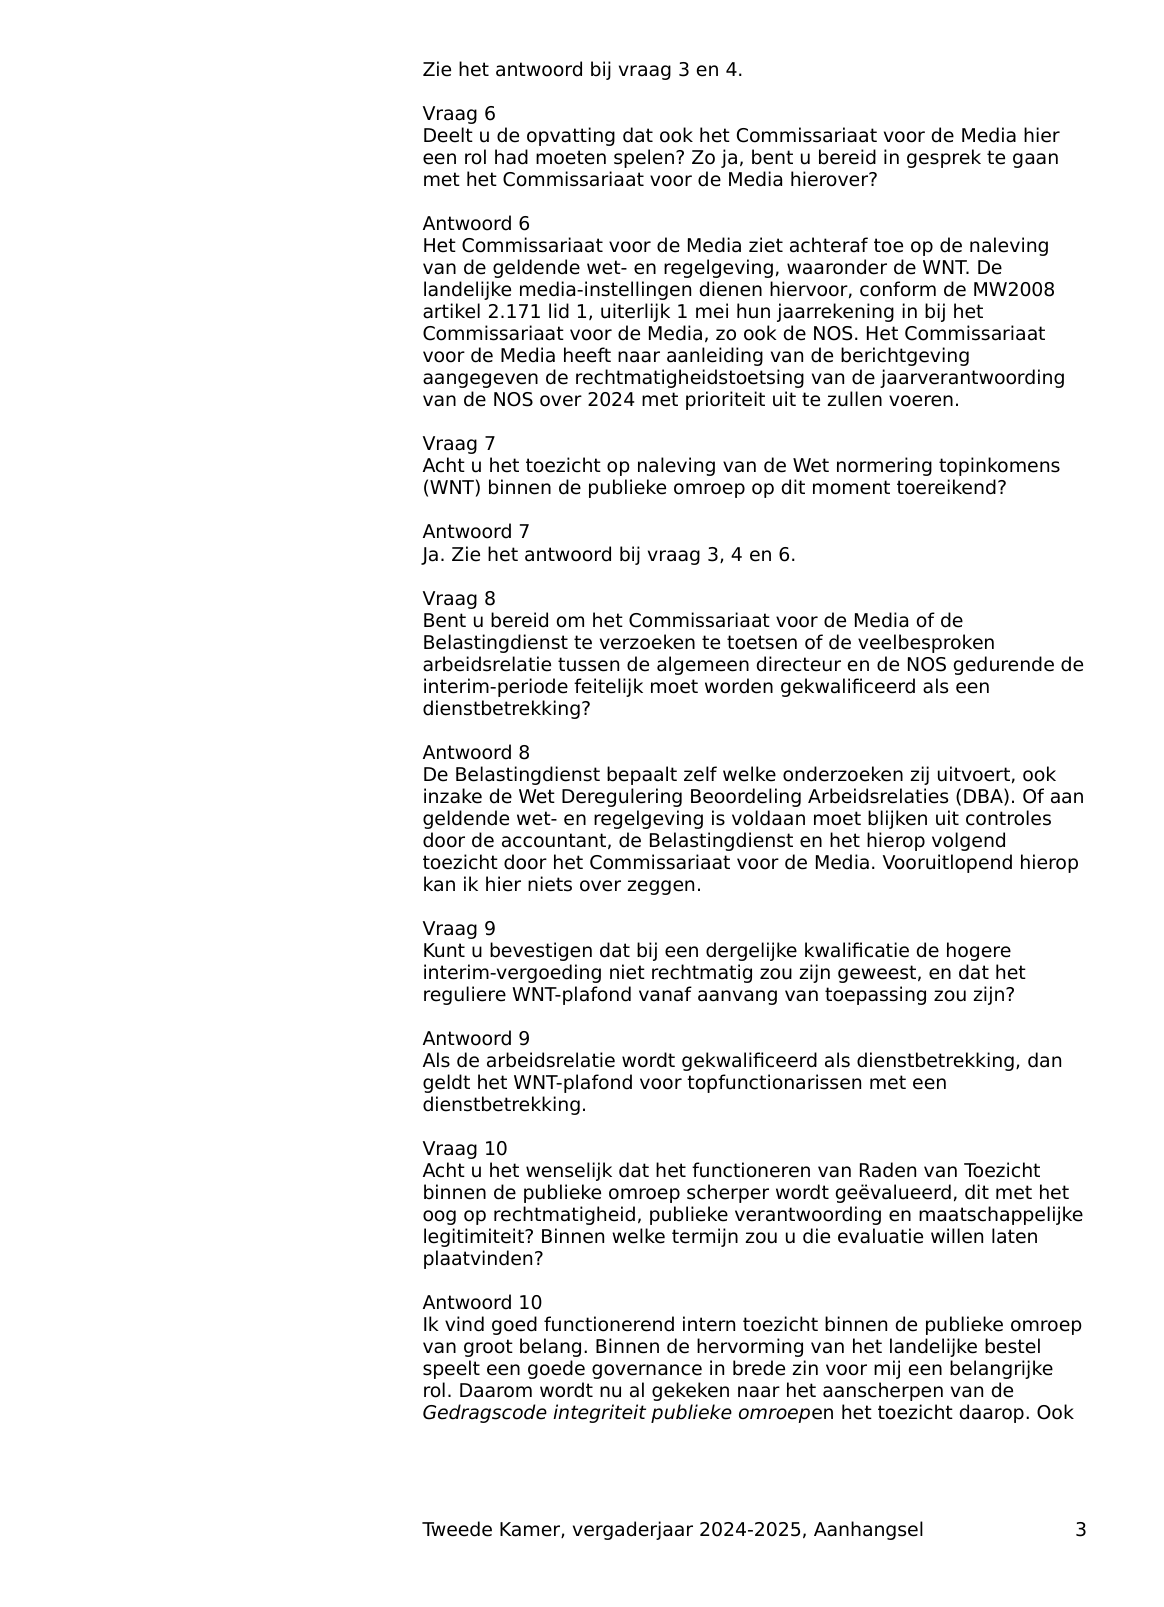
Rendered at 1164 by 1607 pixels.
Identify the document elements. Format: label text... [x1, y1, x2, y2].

text Het Commissariaat voor de Media ziet achteraf toe op de naleving van de geldende wet- en regelgeving, waaronder de WNT. De landelijke media-instellingen dienen hiervoor, conform de MW2008 artikel 2.171 lid 1, uiterlijk 1 mei hun jaarrekening in bij het Commissariaat voor de Media, zo ook de NOS. Het Commissariaat voor de Media heeft naar aanleiding van de berichtgeving aangegeven de rechtmatigheidstoetsing van de jaarverantwoording van de NOS over 2024 met prioriteit uit te zullen voeren. [422, 235, 1087, 411]
text Kunt u bevestigen dat bij een dergelijke kwalificatie de hogere interim-vergoeding niet rechtmatig zou zijn geweest, en dat het reguliere WNT-plafond vanaf aanvang van toepassing zou zijn? [422, 940, 1087, 1006]
text Antwoord 8 [422, 742, 1087, 764]
text Vraag 6 [422, 103, 1087, 125]
text Deelt u de opvatting dat ook het Commissariaat voor de Media hier een rol had moeten spelen? Zo ja, bent u bereid in gesprek te gaan met het Commissariaat voor de Media hierover? [422, 125, 1087, 191]
text Antwoord 9 [422, 1028, 1087, 1050]
text Zie het antwoord bij vraag 3 en 4. [422, 59, 1087, 81]
text Antwoord 7 [422, 521, 1087, 543]
text Acht u het toezicht op naleving van de Wet normering topinkomens (WNT) binnen de publieke omroep op dit moment toereikend? [422, 455, 1087, 499]
text Ik vind goed functionerend intern toezicht binnen de publieke omroep van groot belang. Binnen de hervorming van het landelijke bestel speelt een goede governance in brede zin voor mij een belangrijke rol. Daarom wordt nu al gekeken naar het aanscherpen van de Gedragscode integriteit publieke omroepen het toezicht daarop. Ook [422, 1314, 1087, 1424]
text Ja. Zie het antwoord bij vraag 3, 4 en 6. [422, 543, 1087, 565]
text Vraag 9 [422, 918, 1087, 940]
text De Belastingdienst bepaalt zelf welke onderzoeken zij uitvoert, ook inzake de Wet Deregulering Beoordeling Arbeidsrelaties (DBA). Of aan geldende wet- en regelgeving is voldaan moet blijken uit controles door de accountant, de Belastingdienst en het hierop volgend toezicht door het Commissariaat voor de Media. Vooruitlopend hierop kan ik hier niets over zeggen. [422, 764, 1087, 896]
text Antwoord 10 [422, 1292, 1087, 1314]
text Acht u het wenselijk dat het functioneren van Raden van Toezicht binnen de publieke omroep scherper wordt geëvalueerd, dit met het oog op rechtmatigheid, publieke verantwoording en maatschappelijke legitimiteit? Binnen welke termijn zou u die evaluatie willen laten plaatvinden? [422, 1160, 1087, 1270]
text Als de arbeidsrelatie wordt gekwalificeerd als dienstbetrekking, dan geldt het WNT-plafond voor topfunctionarissen met een dienstbetrekking. [422, 1050, 1087, 1116]
text Vraag 10 [422, 1138, 1087, 1160]
text Antwoord 6 [422, 213, 1087, 235]
text Vraag 8 [422, 588, 1087, 609]
text Vraag 7 [422, 433, 1087, 455]
text Bent u bereid om het Commissariaat voor de Media of de Belastingdienst te verzoeken te toetsen of de veelbesproken arbeidsrelatie tussen de algemeen directeur en de NOS gedurende de interim-periode feitelijk moet worden gekwalificeerd als een dienstbetrekking? [422, 609, 1087, 719]
